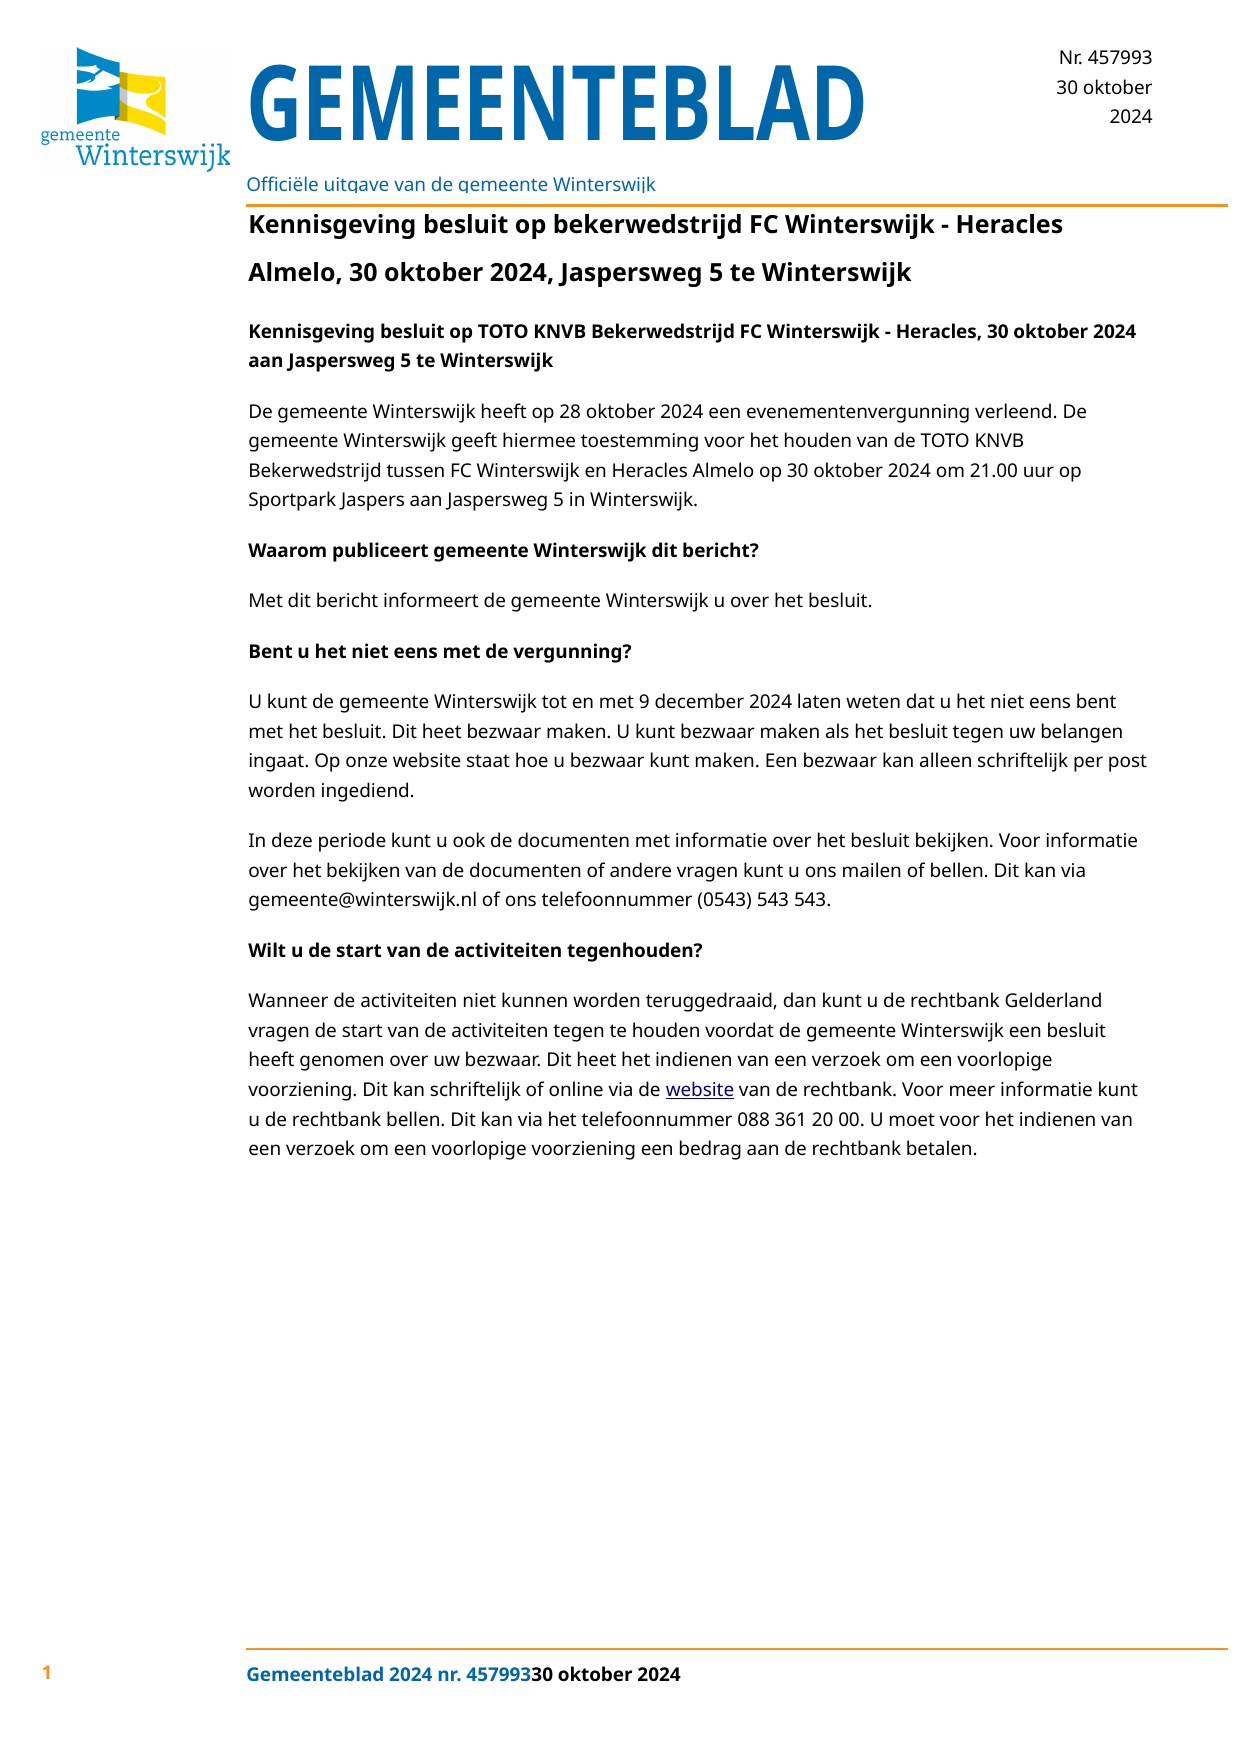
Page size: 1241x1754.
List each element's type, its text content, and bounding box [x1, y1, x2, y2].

text De gemeente Winterswijk heeft op 28 oktober 2024 een evenementenvergunning verleend. De gemeente Winterswijk geeft hiermee toestemming voor het houden van de TOTO KNVB Bekerwedstrijd tussen FC Winterswijk en Heracles Almelo op 30 oktober 2024 om 21.00 uur op Sportpark Jaspers aan Jaspersweg 5 in Winterswijk. [248, 398, 1152, 512]
text Met dit bericht informeert de gemeente Winterswijk u over het besluit. [248, 587, 1152, 613]
text Kennisgeving besluit op bekerwedstrijd FC Winterswijk - Heracles Almelo, 30 oktober 2024, Jaspersweg 5 te Winterswijk [248, 207, 1152, 288]
text Waarom publiceert gemeente Winterswijk dit bericht? [248, 537, 1152, 563]
text Wilt u de start van de activiteiten tegenhouden? [248, 937, 1152, 963]
text In deze periode kunt u ook de documenten met informatie over het besluit bekijken. Voor informatie over het bekijken van de documenten of andere vragen kunt u ons mailen of bellen. Dit kan via gemeente@winterswijk.nl of ons telefoonnummer (0543) 543 543. [248, 827, 1152, 912]
text Wanneer de activiteiten niet kunnen worden teruggedraaid, dan kunt u de rechtbank Gelderland vragen de start van de activiteiten tegen te houden voordat de gemeente Winterswijk een besluit heeft genomen over uw bezwaar. Dit heet het indienen van een verzoek om een voorlopige voorziening. Dit kan schriftelijk of online via de website van de rechtbank. Voor meer informatie kunt u de rechtbank bellen. Dit kan via het telefoonnummer 088 361 20 00. U moet voor het indienen van een verzoek om een voorlopige voorziening een bedrag aan de rechtbank betalen. [248, 987, 1152, 1161]
picture [225, 153, 231, 162]
picture [41, 47, 231, 172]
text Kennisgeving besluit op TOTO KNVB Bekerwedstrijd FC Winterswijk - Heracles, 30 oktober 2024 aan Jaspersweg 5 te Winterswijk [248, 318, 1152, 373]
text U kunt de gemeente Winterswijk tot en met 9 december 2024 laten weten dat u het niet eens bent met het besluit. Dit heet bezwaar maken. U kunt bezwaar maken als het besluit tegen uw belangen ingaat. Op onze website staat hoe u bezwaar kunt maken. Een bezwaar kan alleen schriftelijk per post worden ingediend. [248, 688, 1152, 803]
text Bent u het niet eens met de vergunning? [248, 638, 1152, 664]
